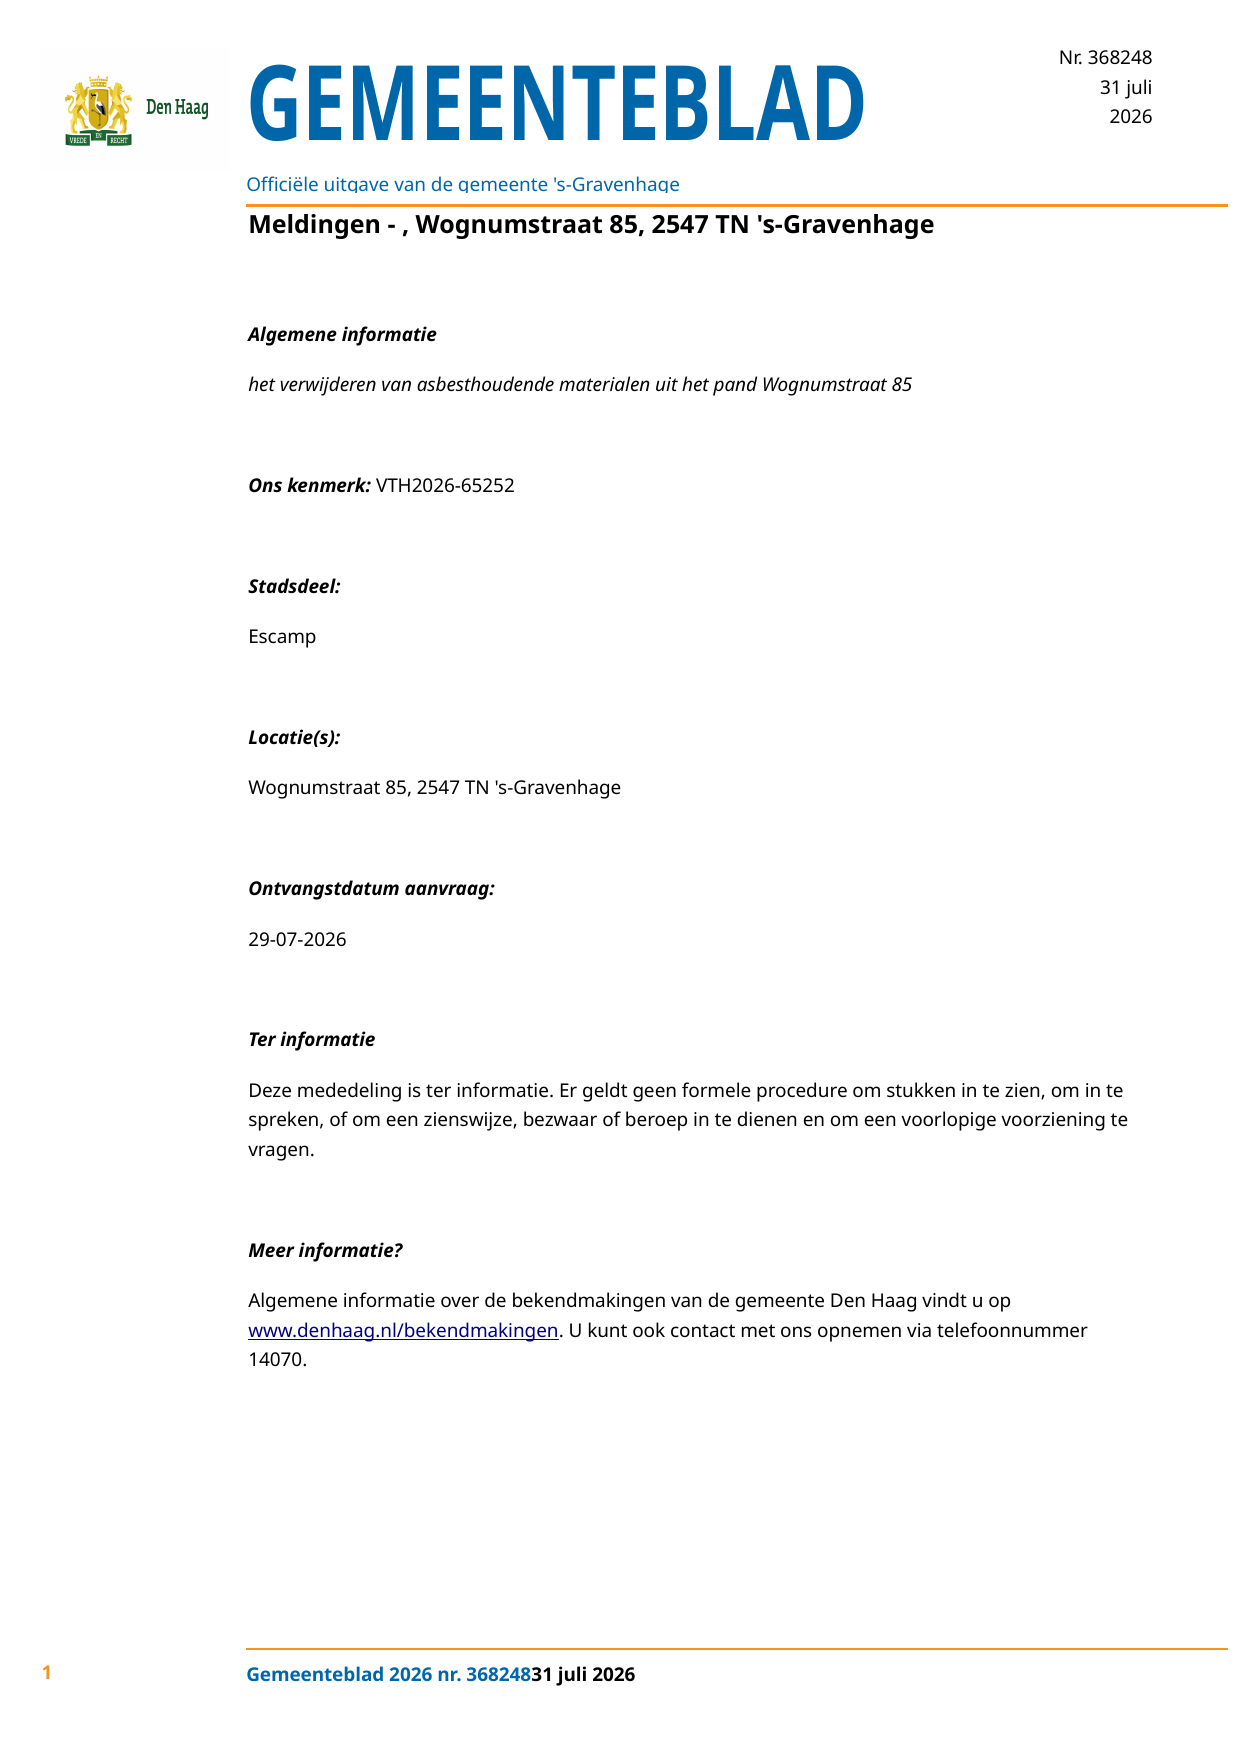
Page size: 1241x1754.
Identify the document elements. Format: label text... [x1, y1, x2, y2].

picture [41, 47, 231, 172]
text Meldingen - , Wognumstraat 85, 2547 TN 's-Gravenhage [248, 207, 1152, 241]
text Locatie(s): [248, 724, 1152, 750]
text Wognumstraat 85, 2547 TN 's-Gravenhage [248, 774, 1152, 800]
text Algemene informatie [248, 321, 1152, 346]
text het verwijderen van asbesthoudende materialen uit het pand Wognumstraat 85 [248, 371, 1152, 397]
text Algemene informatie over de bekendmakingen van de gemeente Den Haag vindt u op www.denhaag.nl/bekendmakingen. U kunt ook contact met ons opnemen via telefoonnummer 14070. [248, 1287, 1152, 1372]
text Ons kenmerk: VTH2026-65252 [248, 472, 1152, 498]
text Ter informatie [248, 1027, 1152, 1052]
text Meer informatie? [248, 1237, 1152, 1263]
text Escamp [248, 623, 1152, 649]
text 29-07-2026 [248, 926, 1152, 951]
text Ontvangstdatum aanvraag: [248, 875, 1152, 901]
text Deze mededeling is ter informatie. Er geldt geen formele procedure om stukken in te zien, om in te spreken, of om een zienswijze, bezwaar of beroep in te dienen en om een voorlopige voorziening te vragen. [248, 1077, 1152, 1162]
text Stadsdeel: [248, 573, 1152, 598]
